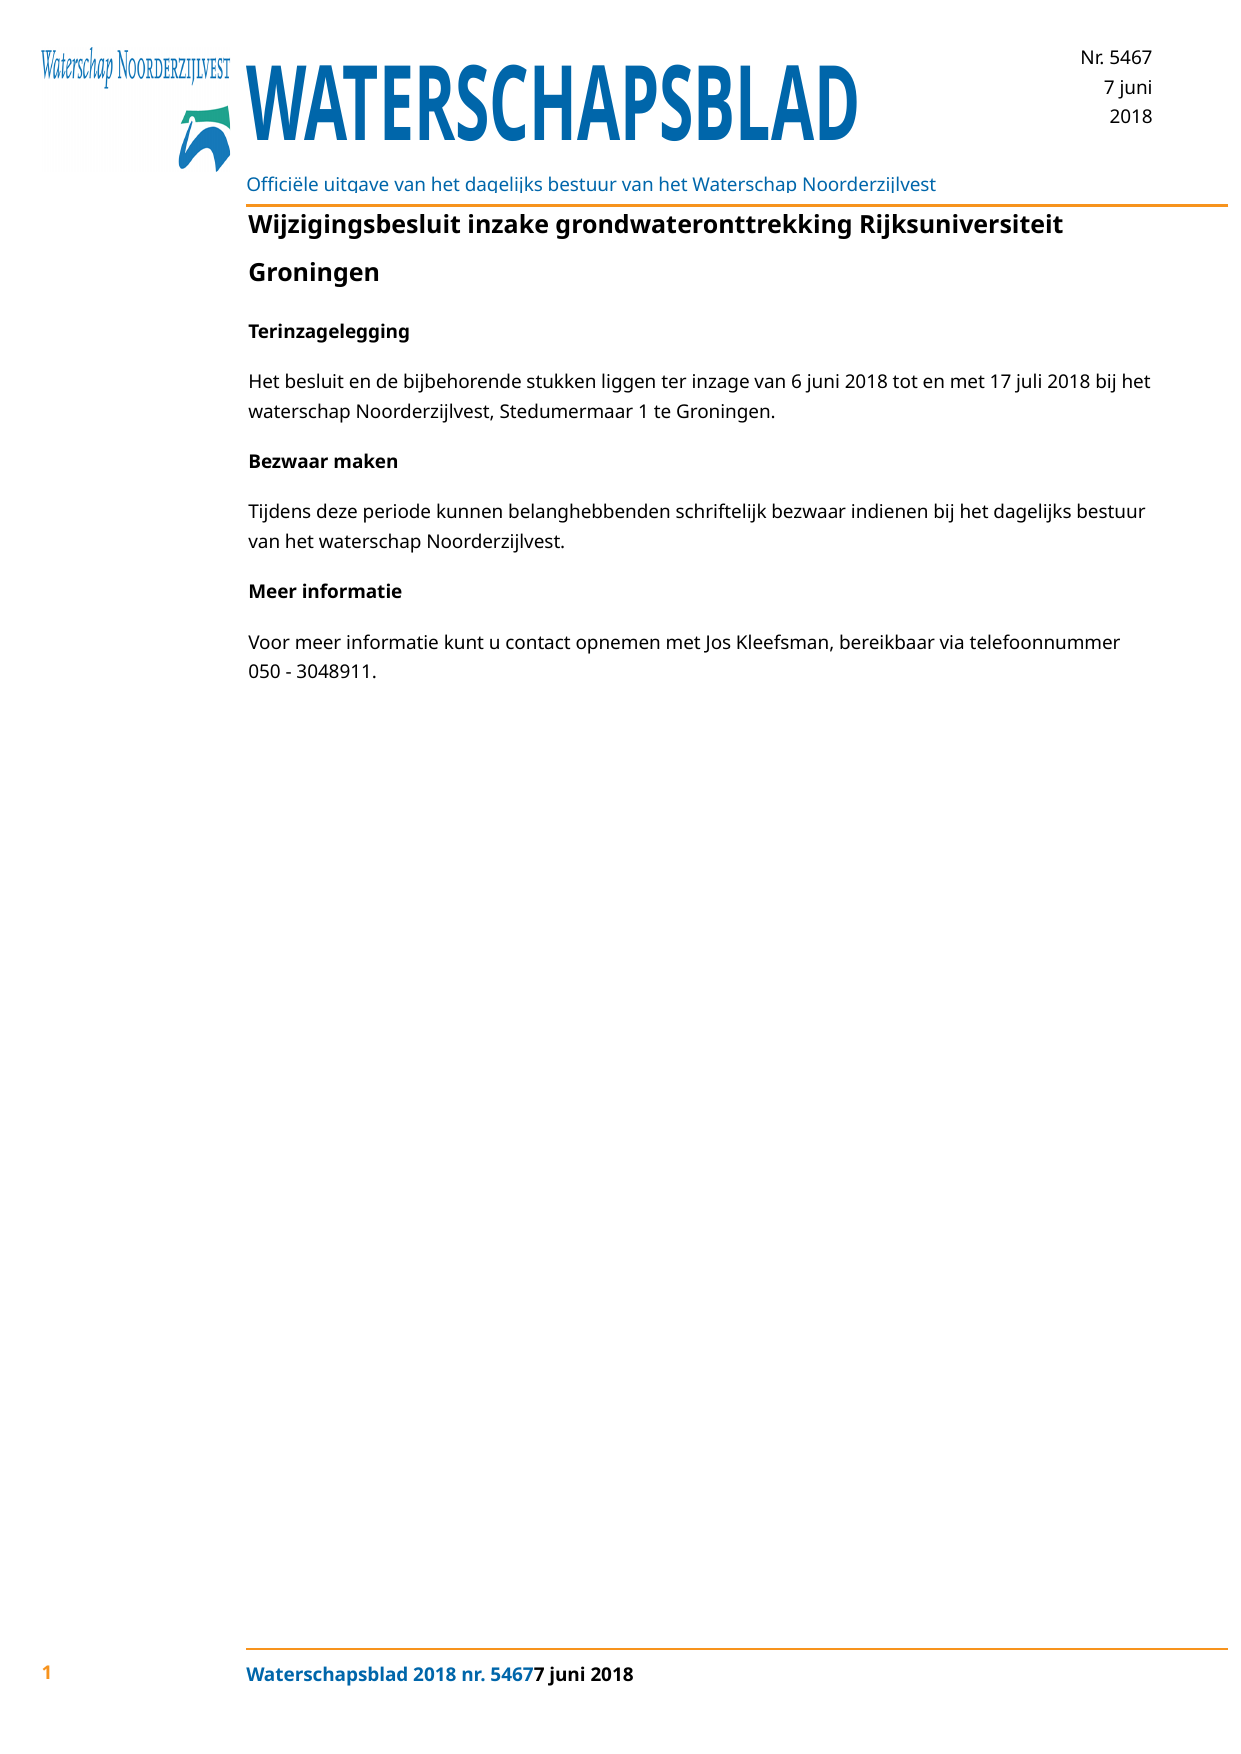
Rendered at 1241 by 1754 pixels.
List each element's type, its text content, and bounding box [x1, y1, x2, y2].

picture [41, 47, 231, 172]
text Wijzigingsbesluit inzake grondwateronttrekking Rijksuniversiteit Groningen [248, 207, 1152, 288]
text Voor meer informatie kunt u contact opnemen met Jos Kleefsman, bereikbaar via telefoonnummer 050 - 3048911. [248, 629, 1152, 684]
text Bezwaar maken [248, 448, 1152, 474]
text Terinzagelegging [248, 318, 1152, 344]
text Het besluit en de bijbehorende stukken liggen ter inzage van 6 juni 2018 tot en met 17 juli 2018 bij het waterschap Noorderzijlvest, Stedumermaar 1 te Groningen. [248, 368, 1152, 424]
text Meer informatie [248, 579, 1152, 604]
text Tijdens deze periode kunnen belanghebbenden schriftelijk bezwaar indienen bij het dagelijks bestuur van het waterschap Noorderzijlvest. [248, 499, 1152, 554]
